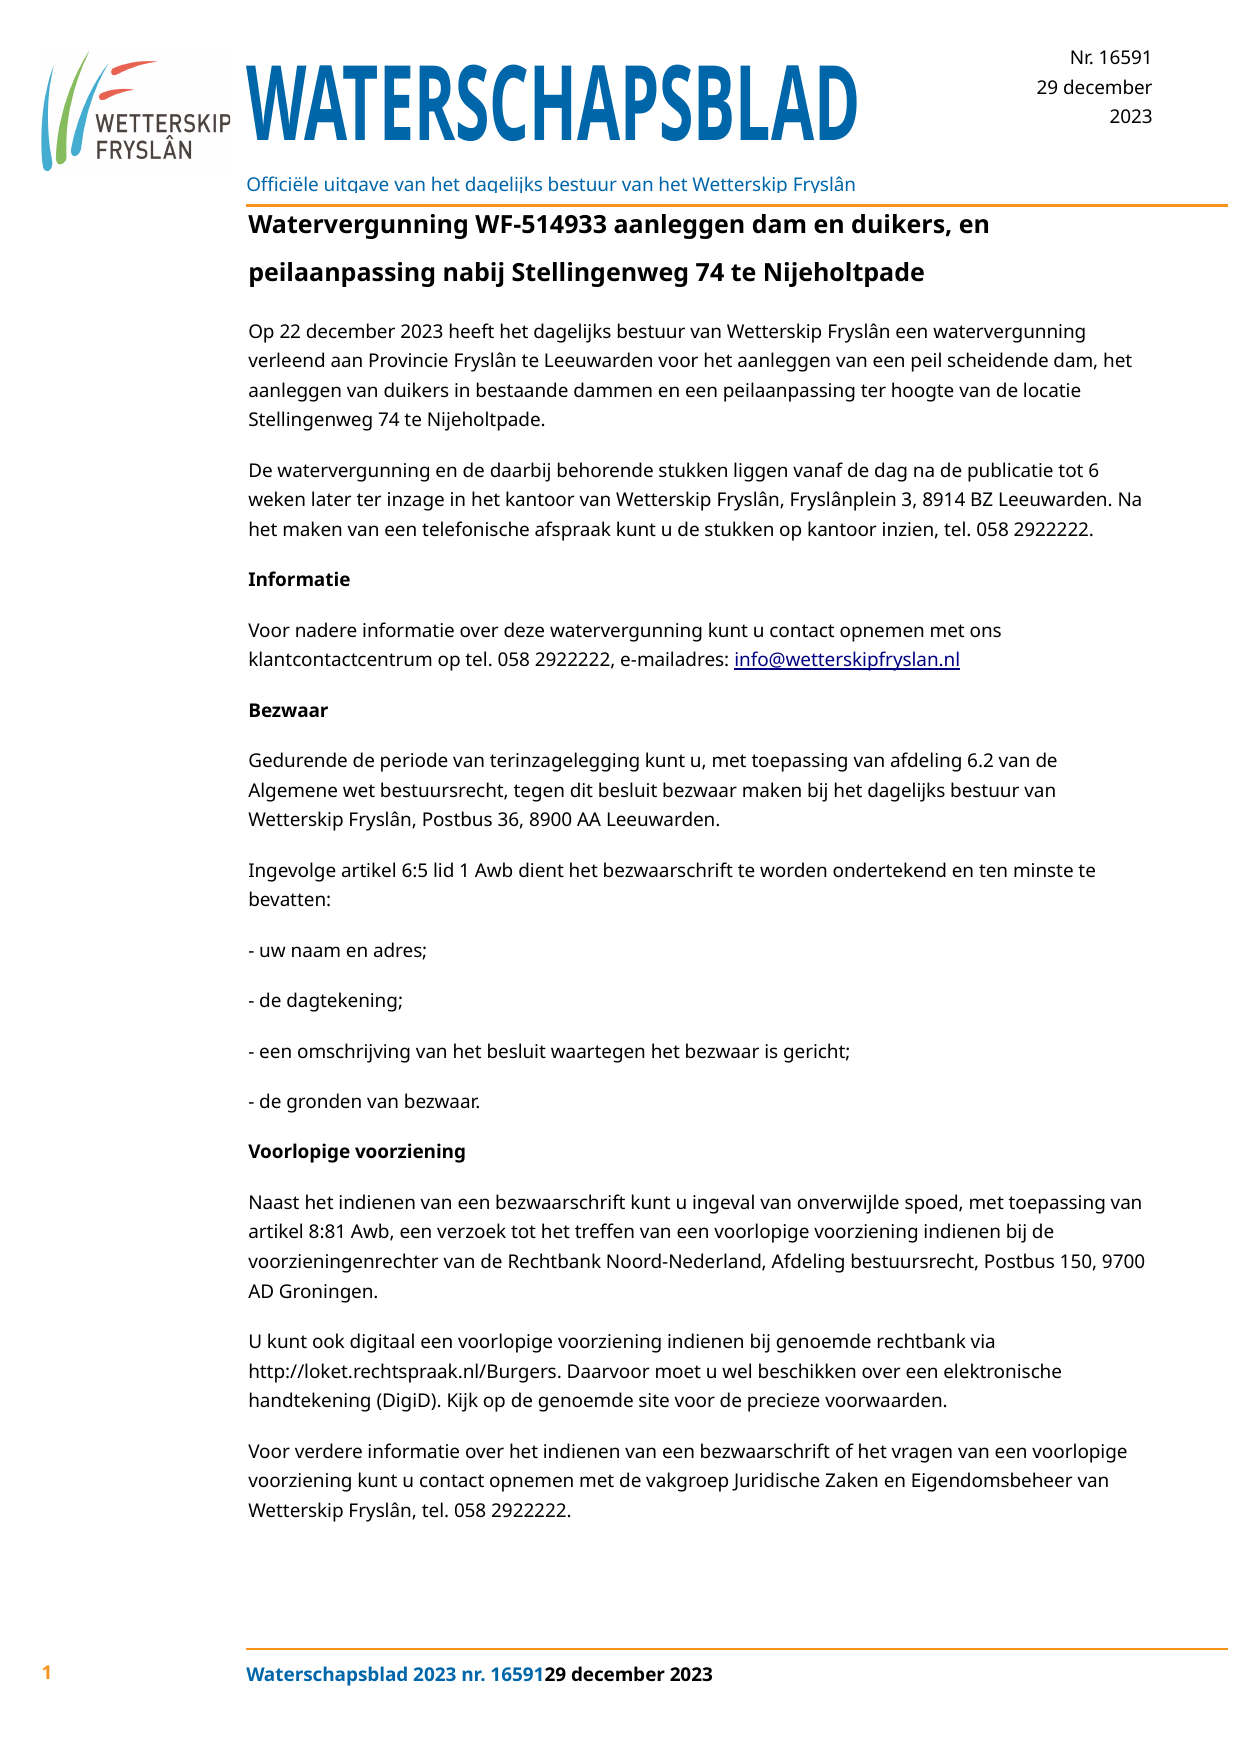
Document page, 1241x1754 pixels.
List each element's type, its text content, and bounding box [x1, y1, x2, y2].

text Bezwaar [248, 697, 1152, 723]
text De watervergunning en de daarbij behorende stukken liggen vanaf de dag na de publicatie tot 6 weken later ter inzage in het kantoor van Wetterskip Fryslân, Fryslânplein 3, 8914 BZ Leeuwarden. Na het maken van een telefonische afspraak kunt u de stukken op kantoor inzien, tel. 058 2922222. [248, 457, 1152, 542]
text - een omschrijving van het besluit waartegen het bezwaar is gericht; [248, 1038, 1152, 1064]
text - uw naam en adres; [248, 937, 1152, 963]
text Op 22 december 2023 heeft het dagelijks bestuur van Wetterskip Fryslân een watervergunning verleend aan Provincie Fryslân te Leeuwarden voor het aanleggen van een peil scheidende dam, het aanleggen van duikers in bestaande dammen en een peilaanpassing ter hoogte van de locatie Stellingenweg 74 te Nijeholtpade. [248, 318, 1152, 432]
text Voor nadere informatie over deze watervergunning kunt u contact opnemen met ons klantcontactcentrum op tel. 058 2922222, e-mailadres: info@wetterskipfryslan.nl [248, 617, 1152, 672]
text U kunt ook digitaal een voorlopige voorziening indienen bij genoemde rechtbank via http://loket.rechtspraak.nl/Burgers. Daarvoor moet u wel beschikken over een elektronische handtekening (DigiD). Kijk op de genoemde site voor de precieze voorwaarden. [248, 1328, 1152, 1413]
text Naast het indienen van een bezwaarschrift kunt u ingeval van onverwijlde spoed, met toepassing van artikel 8:81 Awb, een verzoek tot het treffen van een voorlopige voorziening indienen bij de voorzieningenrechter van de Rechtbank Noord-Nederland, Afdeling bestuursrecht, Postbus 150, 9700 AD Groningen. [248, 1189, 1152, 1304]
text Ingevolge artikel 6:5 lid 1 Awb dient het bezwaarschrift te worden ondertekend en ten minste te bevatten: [248, 857, 1152, 912]
picture [41, 47, 231, 172]
text Informatie [248, 567, 1152, 592]
text Voorlopige voorziening [248, 1139, 1152, 1164]
text Watervergunning WF-514933 aanleggen dam en duikers, en peilaanpassing nabij Stellingenweg 74 te Nijeholtpade [248, 207, 1152, 288]
text Gedurende de periode van terinzagelegging kunt u, met toepassing van afdeling 6.2 van de Algemene wet bestuursrecht, tegen dit besluit bezwaar maken bij het dagelijks bestuur van Wetterskip Fryslân, Postbus 36, 8900 AA Leeuwarden. [248, 747, 1152, 832]
text - de dagtekening; [248, 987, 1152, 1013]
text - de gronden van bezwaar. [248, 1088, 1152, 1114]
text Voor verdere informatie over het indienen van een bezwaarschrift of het vragen van een voorlopige voorziening kunt u contact opnemen met de vakgroep Juridische Zaken en Eigendomsbeheer van Wetterskip Fryslân, tel. 058 2922222. [248, 1438, 1152, 1523]
